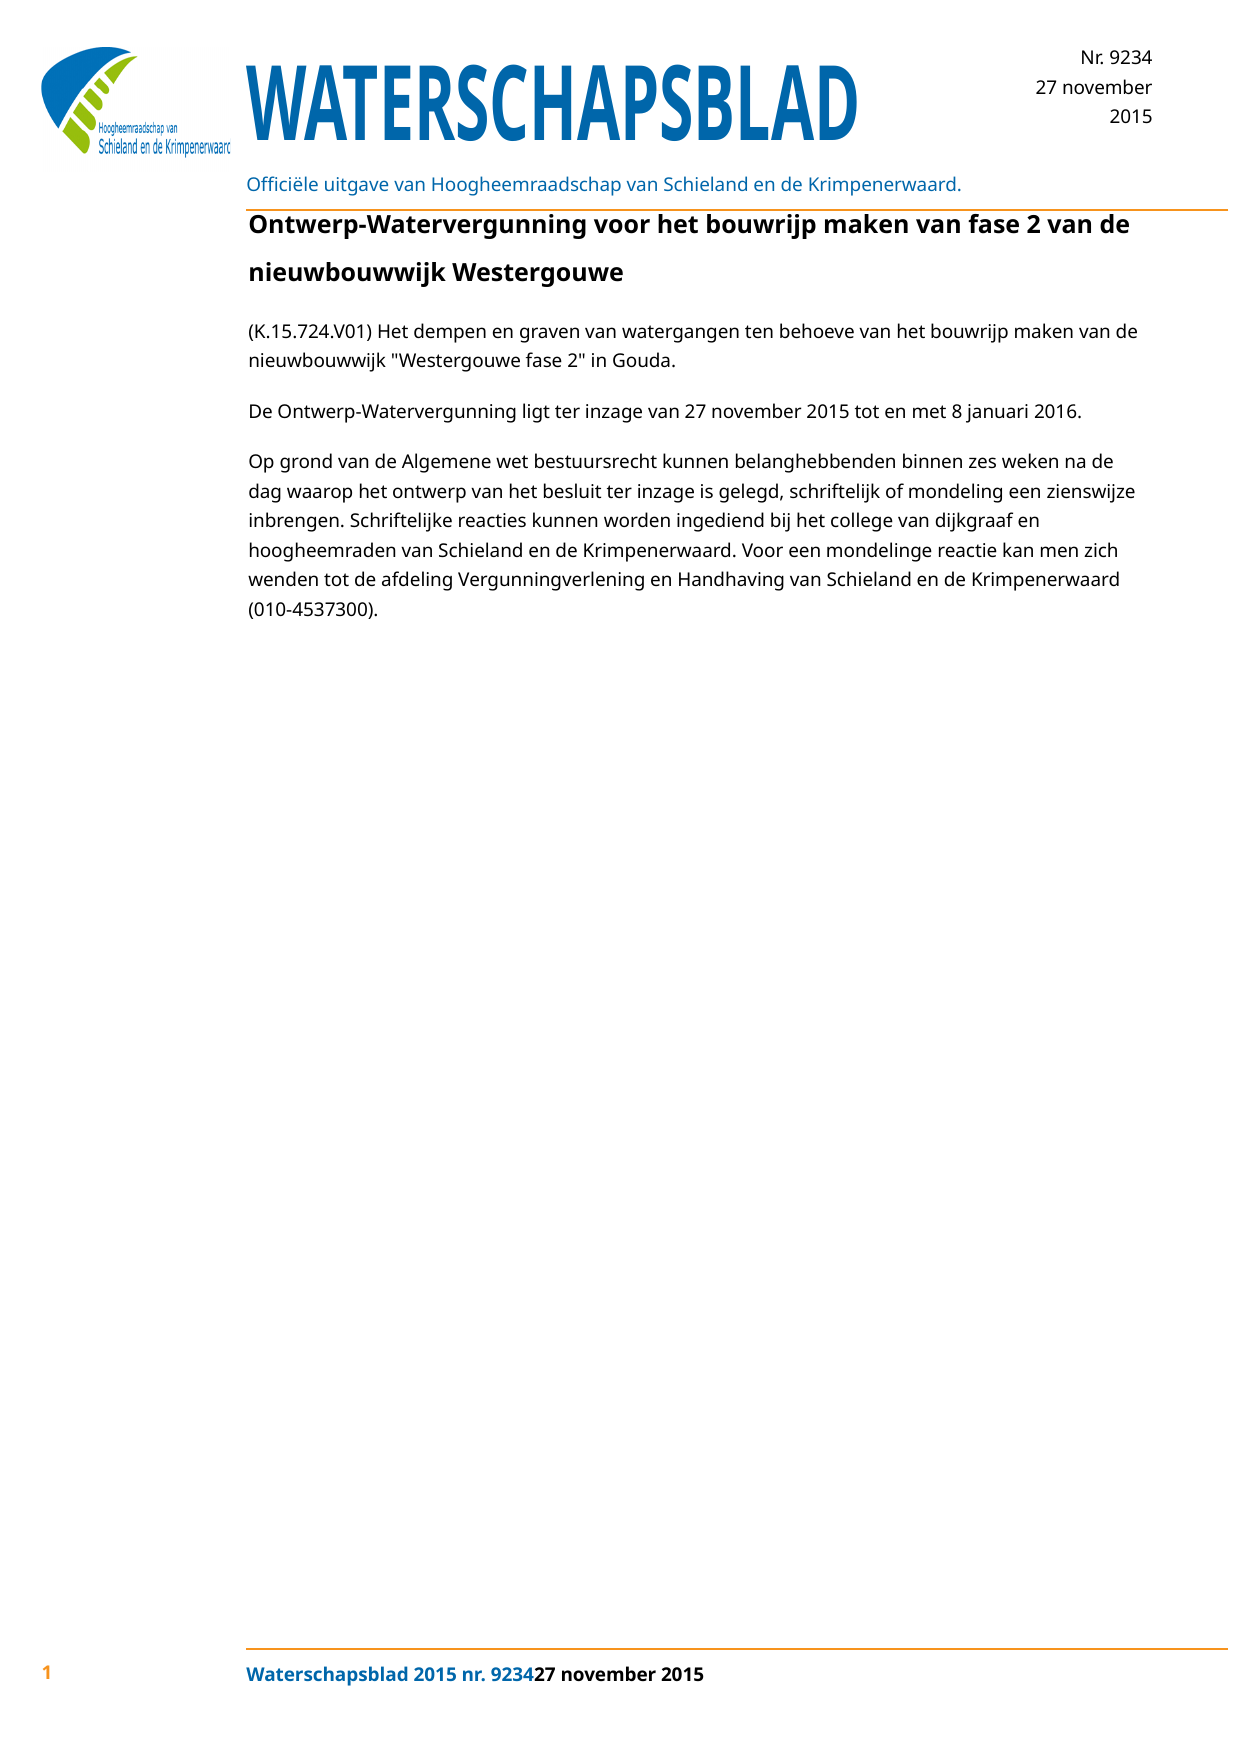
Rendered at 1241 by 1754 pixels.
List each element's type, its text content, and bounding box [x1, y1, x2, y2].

text Ontwerp-Watervergunning voor het bouwrijp maken van fase 2 van de nieuwbouwwijk Westergouwe [248, 211, 1152, 288]
text (K.15.724.V01) Het dempen en graven van watergangen ten behoeve van het bouwrijp maken van de nieuwbouwwijk "Westergouwe fase 2" in Gouda. [248, 318, 1152, 373]
text Op grond van de Algemene wet bestuursrecht kunnen belanghebbenden binnen zes weken na de dag waarop het ontwerp van het besluit ter inzage is gelegd, schriftelijk of mondeling een zienswijze inbrengen. Schriftelijke reacties kunnen worden ingediend bij het college van dijkgraaf en hoogheemraden van Schieland en de Krimpenerwaard. Voor een mondelinge reactie kan men zich wenden tot de afdeling Vergunningverlening en Handhaving van Schieland en de Krimpenerwaard (010-4537300). [248, 448, 1152, 622]
picture [41, 47, 231, 172]
text De Ontwerp-Watervergunning ligt ter inzage van 27 november 2015 tot en met 8 januari 2016. [248, 398, 1152, 424]
